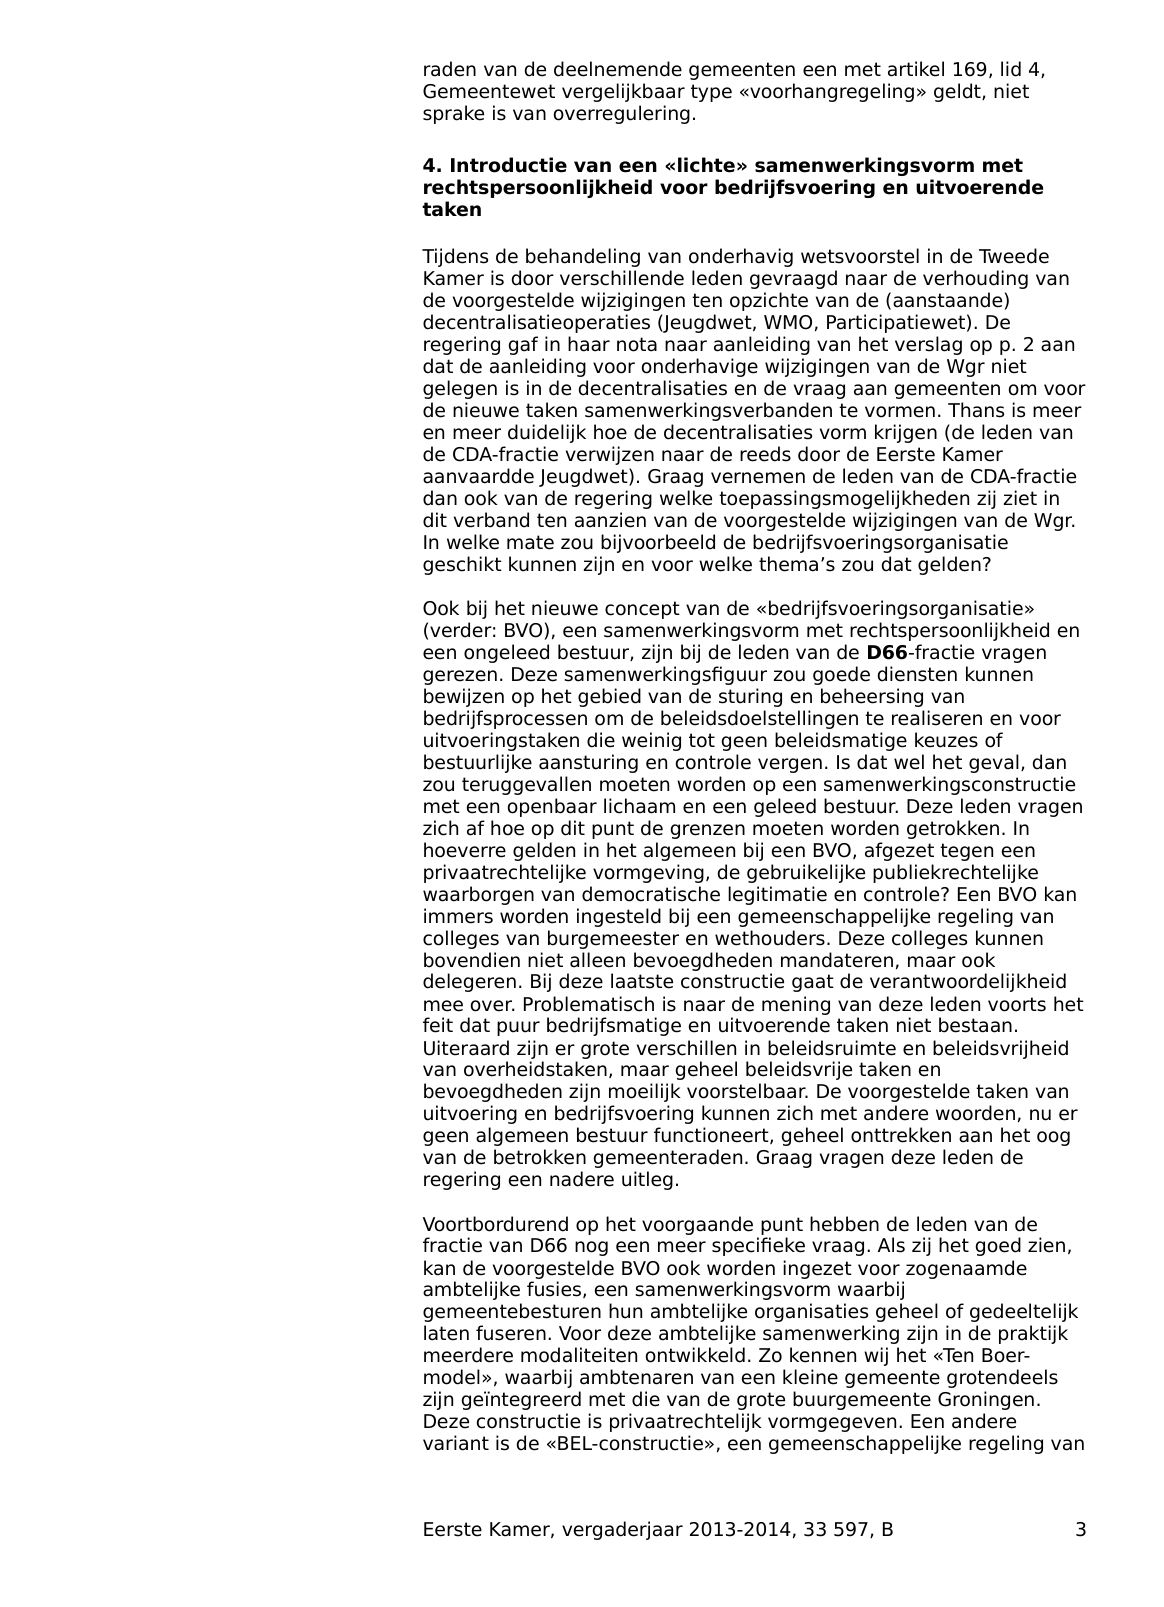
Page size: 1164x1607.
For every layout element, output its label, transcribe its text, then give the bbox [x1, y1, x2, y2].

text raden van de deelnemende gemeenten een met artikel 169, lid 4, Gemeentewet vergelijkbaar type «voorhangregeling» geldt, niet sprake is van overregulering. [422, 59, 1087, 125]
text Tijdens de behandeling van onderhavig wetsvoorstel in de Tweede Kamer is door verschillende leden gevraagd naar de verhouding van de voorgestelde wijzigingen ten opzichte van de (aanstaande) decentralisatieoperaties (Jeugdwet, WMO, Participatiewet). De regering gaf in haar nota naar aanleiding van het verslag op p. 2 aan dat de aanleiding voor onderhavige wijzigingen van de Wgr niet gelegen is in de decentralisaties en de vraag aan gemeenten om voor de nieuwe taken samenwerkingsverbanden te vormen. Thans is meer en meer duidelijk hoe de decentralisaties vorm krijgen (de leden van de CDA-fractie verwijzen naar de reeds door de Eerste Kamer aanvaardde Jeugdwet). Graag vernemen de leden van de CDA-fractie dan ook van de regering welke toepassingsmogelijkheden zij ziet in dit verband ten aanzien van de voorgestelde wijzigingen van de Wgr. In welke mate zou bijvoorbeeld de bedrijfsvoeringsorganisatie geschikt kunnen zijn en voor welke thema’s zou dat gelden? [422, 246, 1087, 576]
subtitle 4. Introductie van een «lichte» samenwerkingsvorm met rechtspersoonlijkheid voor bedrijfsvoering en uitvoerende taken [422, 155, 1087, 221]
text Ook bij het nieuwe concept van de «bedrijfsvoeringsorganisatie» (verder: BVO), een samenwerkingsvorm met rechtspersoonlijkheid en een ongeleed bestuur, zijn bij de leden van de D66-fractie vragen gerezen. Deze samenwerkingsfiguur zou goede diensten kunnen bewijzen op het gebied van de sturing en beheersing van bedrijfsprocessen om de beleidsdoelstellingen te realiseren en voor uitvoeringstaken die weinig tot geen beleidsmatige keuzes of bestuurlijke aansturing en controle vergen. Is dat wel het geval, dan zou teruggevallen moeten worden op een samenwerkingsconstructie met een openbaar lichaam en een geleed bestuur. Deze leden vragen zich af hoe op dit punt de grenzen moeten worden getrokken. In hoeverre gelden in het algemeen bij een BVO, afgezet tegen een privaatrechtelijke vormgeving, de gebruikelijke publiekrechtelijke waarborgen van democratische legitimatie en controle? Een BVO kan immers worden ingesteld bij een gemeenschappelijke regeling van colleges van burgemeester en wethouders. Deze colleges kunnen bovendien niet alleen bevoegdheden mandateren, maar ook delegeren. Bij deze laatste constructie gaat de verantwoordelijkheid mee over. Problematisch is naar de mening van deze leden voorts het feit dat puur bedrijfsmatige en uitvoerende taken niet bestaan. Uiteraard zijn er grote verschillen in beleidsruimte en beleidsvrijheid van overheidstaken, maar geheel beleidsvrije taken en bevoegdheden zijn moeilijk voorstelbaar. De voorgestelde taken van uitvoering en bedrijfsvoering kunnen zich met andere woorden, nu er geen algemeen bestuur functioneert, geheel onttrekken aan het oog van de betrokken gemeenteraden. Graag vragen deze leden de regering een nadere uitleg. [422, 598, 1087, 1191]
text Voortbordurend op het voorgaande punt hebben de leden van de fractie van D66 nog een meer specifieke vraag. Als zij het goed zien, kan de voorgestelde BVO ook worden ingezet voor zogenaamde ambtelijke fusies, een samenwerkingsvorm waarbij gemeentebesturen hun ambtelijke organisaties geheel of gedeeltelijk laten fuseren. Voor deze ambtelijke samenwerking zijn in de praktijk meerdere modaliteiten ontwikkeld. Zo kennen wij het «Ten Boer-model», waarbij ambtenaren van een kleine gemeente grotendeels zijn geïntegreerd met die van de grote buurgemeente Groningen. Deze constructie is privaatrechtelijk vormgegeven. Een andere variant is de «BEL-constructie», een gemeenschappelijke regeling van [422, 1213, 1087, 1455]
